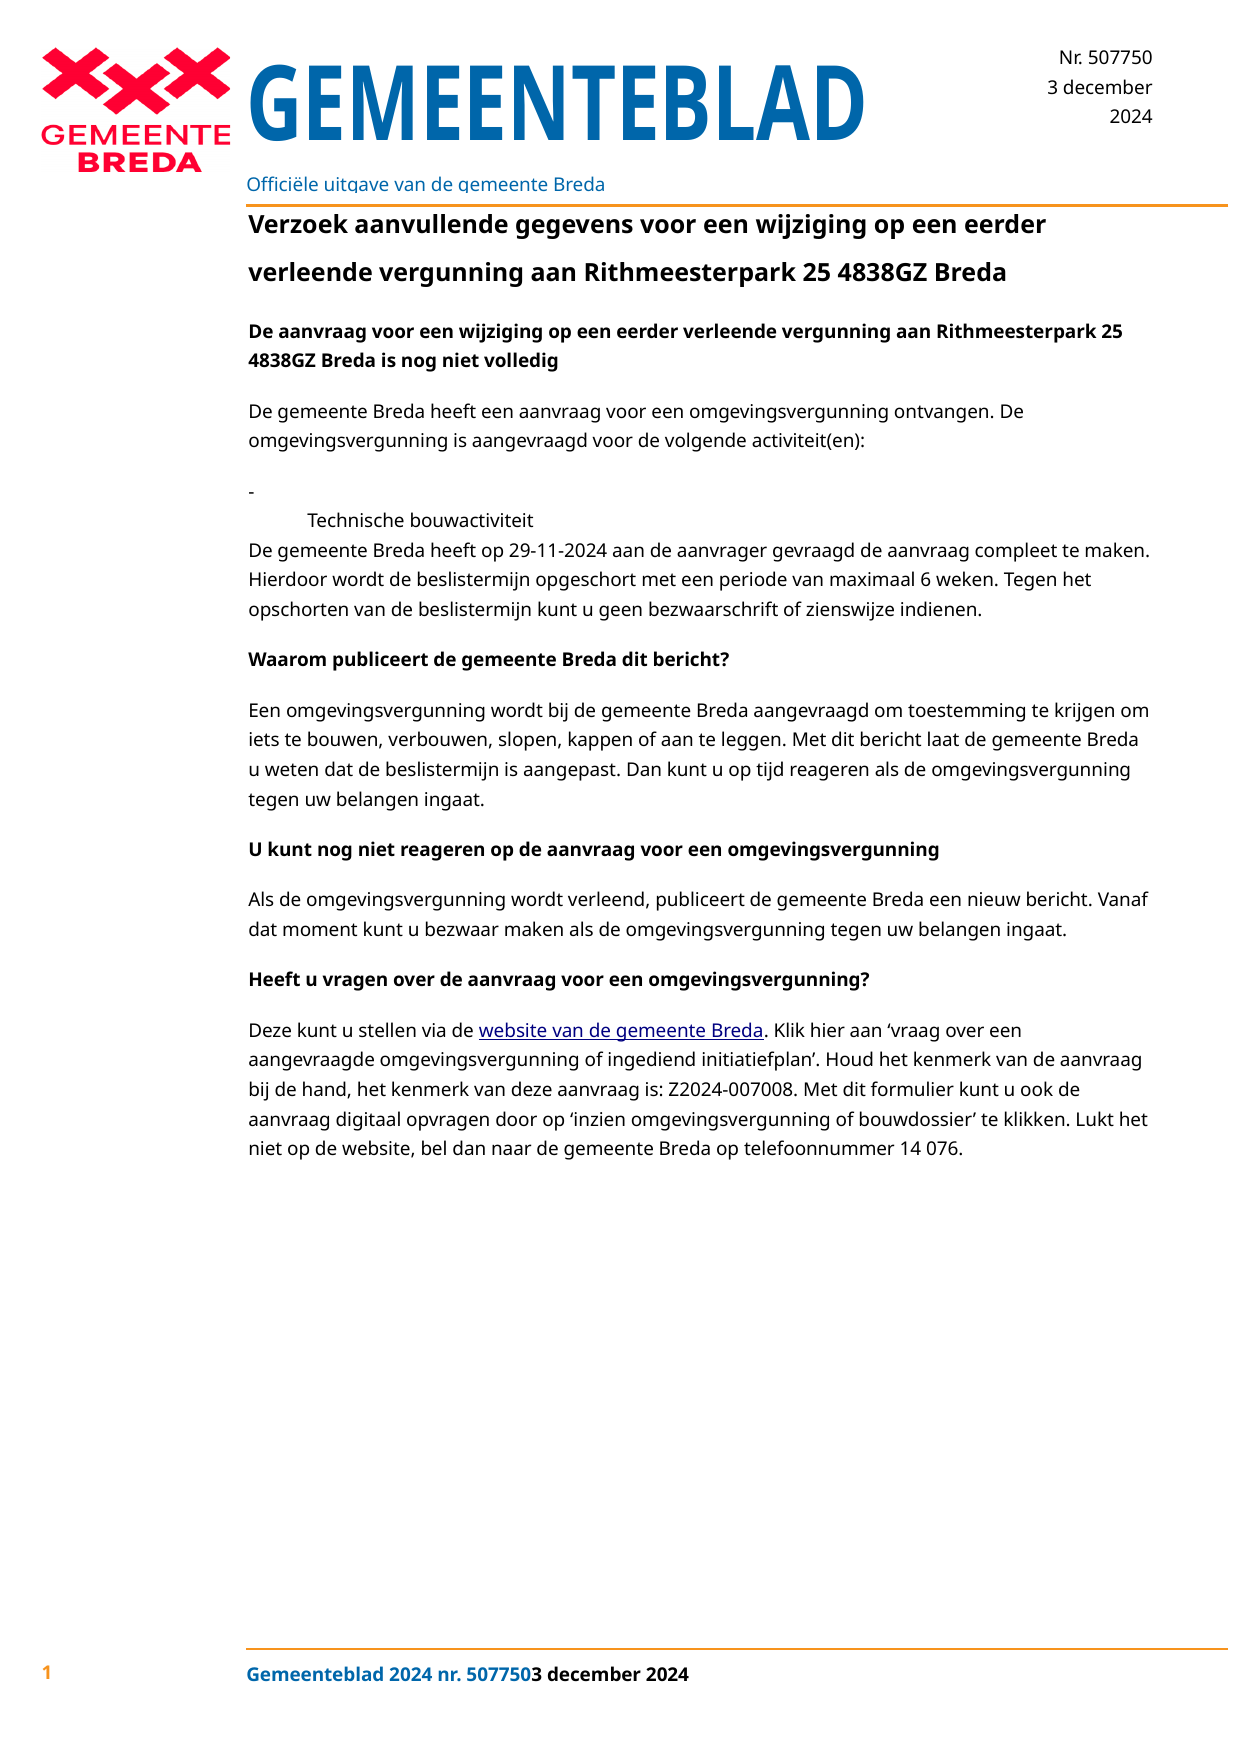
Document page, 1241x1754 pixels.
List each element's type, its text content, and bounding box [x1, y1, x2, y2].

text Een omgevingsvergunning wordt bij de gemeente Breda aangevraagd om toestemming te krijgen om iets te bouwen, verbouwen, slopen, kappen of aan te leggen. Met dit bericht laat de gemeente Breda u weten dat de beslistermijn is aangepast. Dan kunt u op tijd reageren als de omgevingsvergunning tegen uw belangen ingaat. [248, 697, 1152, 812]
picture [41, 47, 231, 172]
text U kunt nog niet reageren op de aanvraag voor een omgevingsvergunning [248, 836, 1152, 862]
text Heeft u vragen over de aanvraag voor een omgevingsvergunning? [248, 967, 1152, 992]
text Deze kunt u stellen via de website van de gemeente Breda. Klik hier aan ‘vraag over een aangevraagde omgevingsvergunning of ingediend initiatiefplan’. Houd het kenmerk van de aanvraag bij de hand, het kenmerk van deze aanvraag is: Z2024-007008. Met dit formulier kunt u ook de aanvraag digitaal opvragen door op ‘inzien omgevingsvergunning of bouwdossier’ te klikken. Lukt het niet op de website, bel dan naar de gemeente Breda op telefoonnummer 14 076. [248, 1017, 1152, 1161]
text De gemeente Breda heeft op 29-11-2024 aan de aanvrager gevraagd de aanvraag compleet te maken. Hierdoor wordt de beslistermijn opgeschort met een periode van maximaal 6 weken. Tegen het opschorten van de beslistermijn kunt u geen bezwaarschrift of zienswijze indienen. [248, 537, 1152, 622]
list Technische bouwactiviteit [248, 507, 1152, 533]
text Als de omgevingsvergunning wordt verleend, publiceert de gemeente Breda een nieuw bericht. Vanaf dat moment kunt u bezwaar maken als de omgevingsvergunning tegen uw belangen ingaat. [248, 887, 1152, 942]
text Verzoek aanvullende gegevens voor een wijziging op een eerder verleende vergunning aan Rithmeesterpark 25 4838GZ Breda [248, 207, 1152, 288]
text De gemeente Breda heeft een aanvraag voor een omgevingsvergunning ontvangen. De omgevingsvergunning is aangevraagd voor de volgende activiteit(en): [248, 398, 1152, 453]
text Waarom publiceert de gemeente Breda dit bericht? [248, 647, 1152, 672]
text De aanvraag voor een wijziging op een eerder verleende vergunning aan Rithmeesterpark 25 4838GZ Breda is nog niet volledig [248, 318, 1152, 373]
